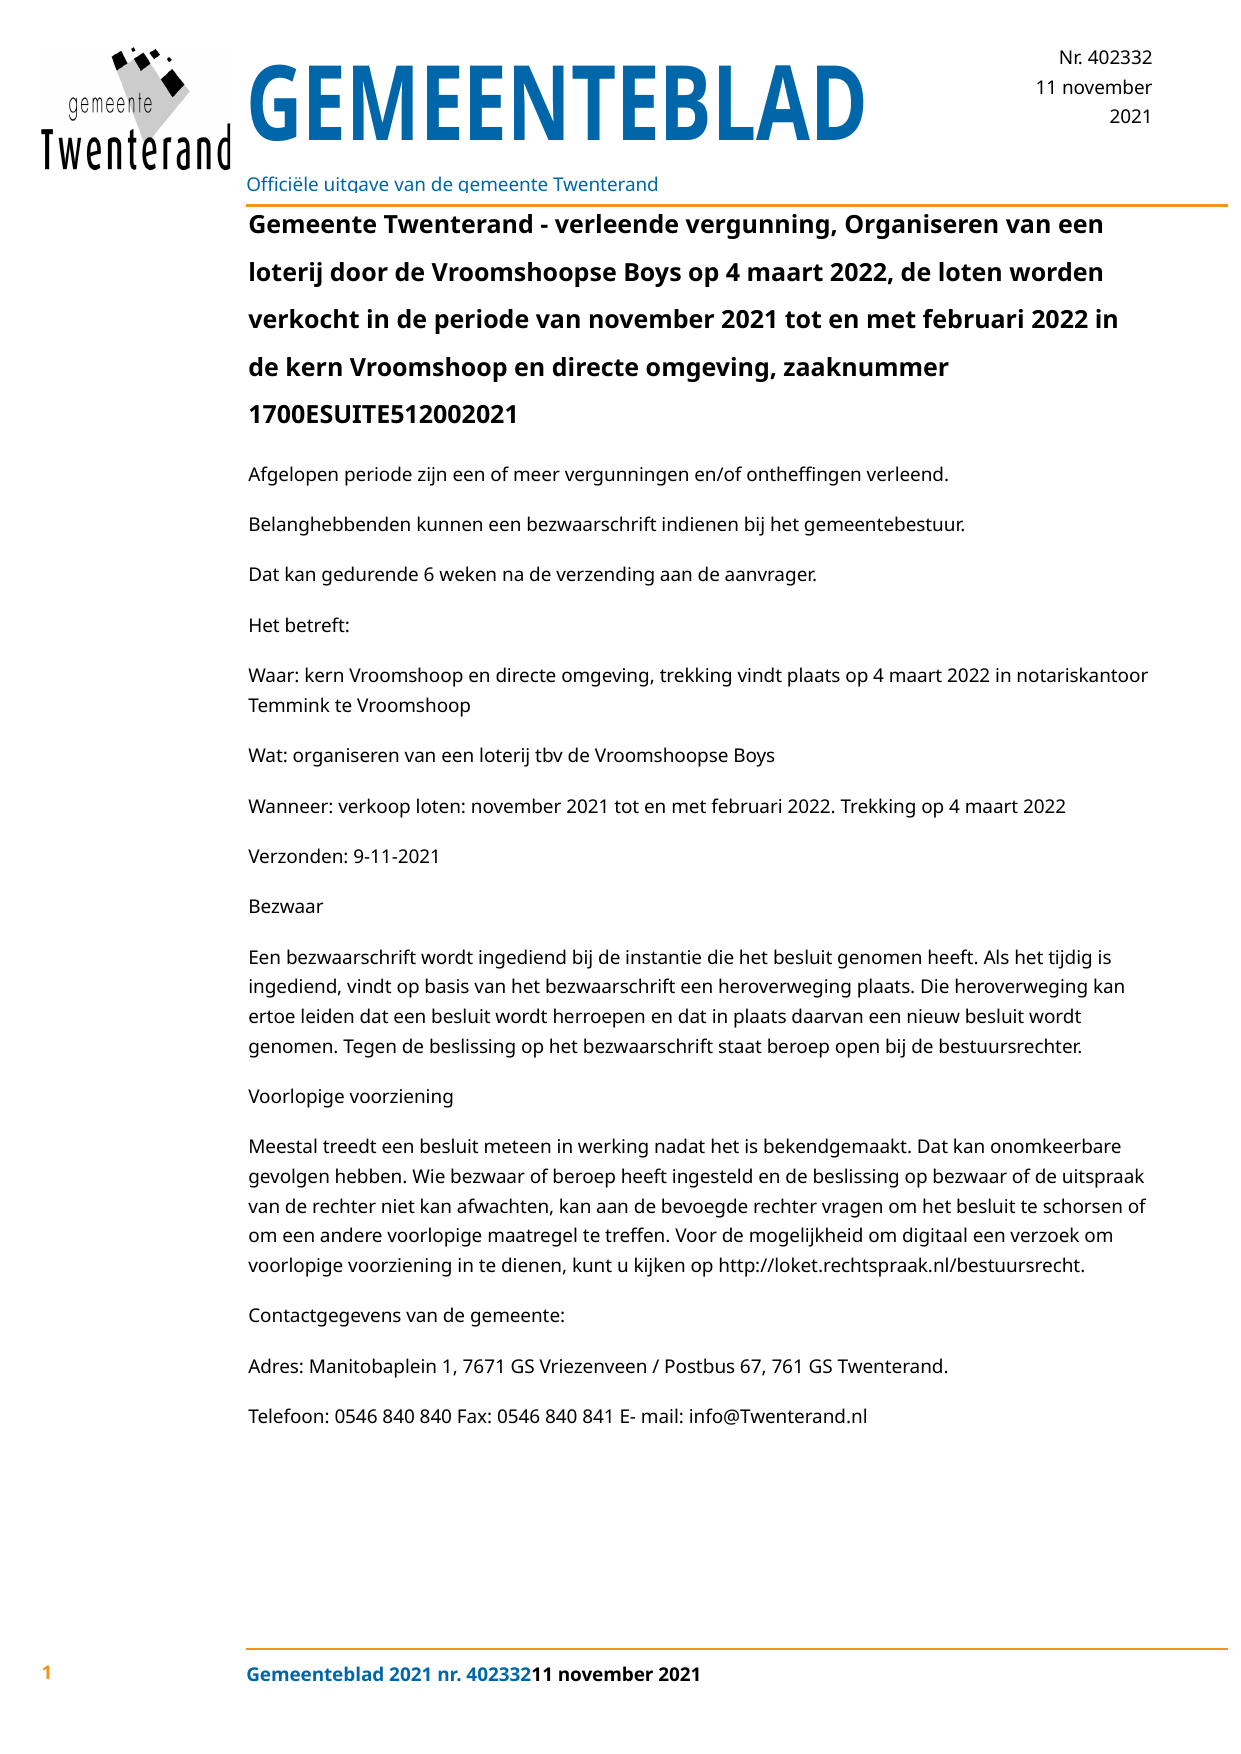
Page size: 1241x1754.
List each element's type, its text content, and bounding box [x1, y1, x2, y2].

text Afgelopen periode zijn een of meer vergunningen en/of ontheffingen verleend. [248, 461, 1152, 486]
text Wanneer: verkoop loten: november 2021 tot en met februari 2022. Trekking op 4 maart 2022 [248, 793, 1152, 818]
text Telefoon: 0546 840 840 Fax: 0546 840 841 E- mail: info@Twenterand.nl [248, 1403, 1152, 1429]
text Contactgegevens van de gemeente: [248, 1302, 1152, 1328]
text Bezwaar [248, 894, 1152, 919]
text Meestal treedt een besluit meteen in werking nadat het is bekendgemaakt. Dat kan onomkeerbare gevolgen hebben. Wie bezwaar of beroep heeft ingesteld en de beslissing op bezwaar of de uitspraak van de rechter niet kan afwachten, kan aan de bevoegde rechter vragen om het besluit te schorsen of om een andere voorlopige maatregel te treffen. Voor de mogelijkheid om digitaal een verzoek om voorlopige voorziening in te dienen, kunt u kijken op http://loket.rechtspraak.nl/bestuursrecht. [248, 1134, 1152, 1278]
text Dat kan gedurende 6 weken na de verzending aan de aanvrager. [248, 562, 1152, 587]
text Waar: kern Vroomshoop en directe omgeving, trekking vindt plaats op 4 maart 2022 in notariskantoor Temmink te Vroomshoop [248, 662, 1152, 718]
text Wat: organiseren van een loterij tbv de Vroomshoopse Boys [248, 742, 1152, 768]
text Gemeente Twenterand - verleende vergunning, Organiseren van een loterij door de Vroomshoopse Boys op 4 maart 2022, de loten worden verkocht in de periode van november 2021 tot en met februari 2022 in de kern Vroomshoop en directe omgeving, zaaknummer 1700ESUITE512002021 [248, 207, 1152, 431]
text Een bezwaarschrift wordt ingediend bij de instantie die het besluit genomen heeft. Als het tijdig is ingediend, vindt op basis van het bezwaarschrift een heroverweging plaats. Die heroverweging kan ertoe leiden dat een besluit wordt herroepen en dat in plaats daarvan een nieuw besluit wordt genomen. Tegen de beslissing op het bezwaarschrift staat beroep open bij de bestuursrechter. [248, 944, 1152, 1058]
picture [41, 47, 231, 172]
text Voorlopige voorziening [248, 1083, 1152, 1109]
text Belanghebbenden kunnen een bezwaarschrift indienen bij het gemeentebestuur. [248, 511, 1152, 537]
text Het betreft: [248, 612, 1152, 638]
text Verzonden: 9-11-2021 [248, 843, 1152, 869]
text Adres: Manitobaplein 1, 7671 GS Vriezenveen / Postbus 67, 761 GS Twenterand. [248, 1353, 1152, 1378]
